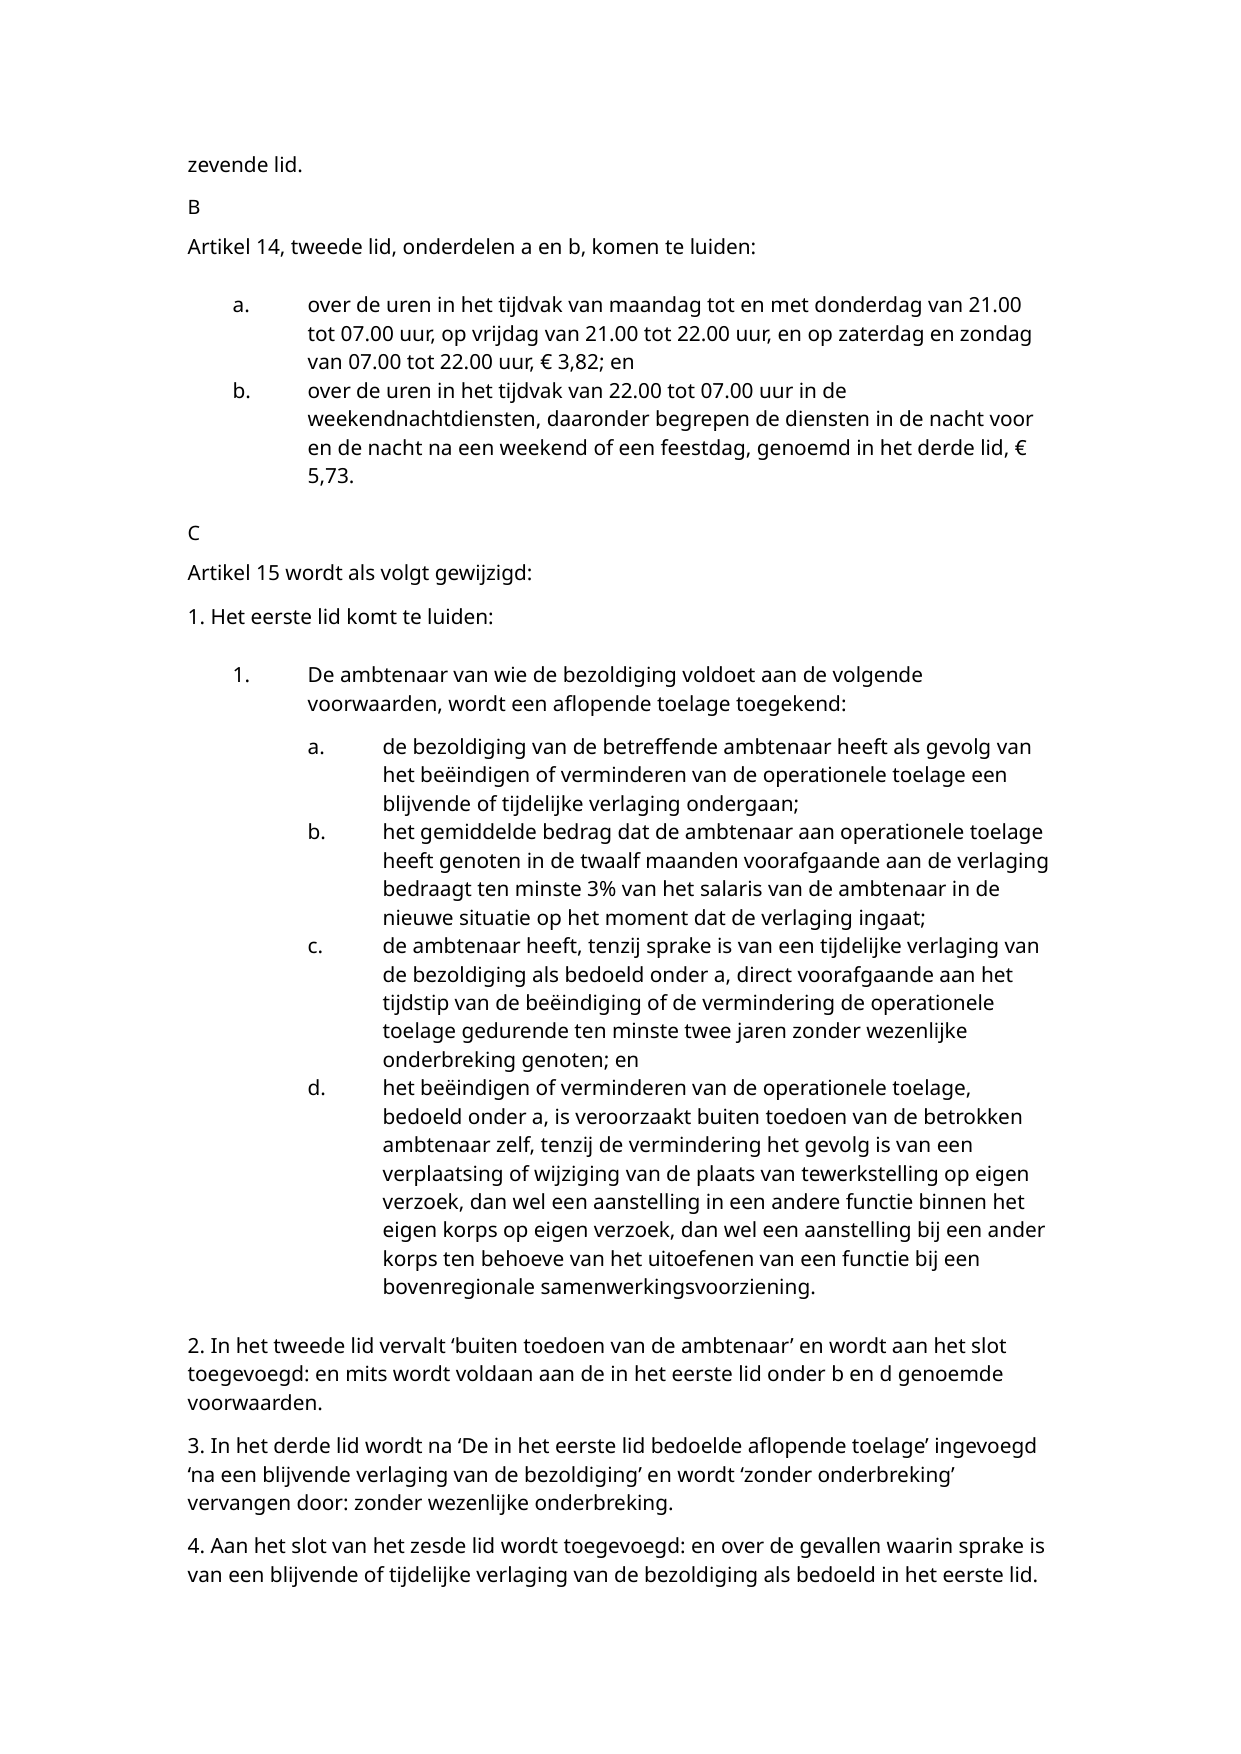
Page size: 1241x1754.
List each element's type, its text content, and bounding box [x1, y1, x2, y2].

text Artikel 15 wordt als volgt gewijzigd: [187, 558, 1053, 587]
list over de uren in het tijdvak van maandag tot en met donderdag van 21.00 tot 07.00 uur, op vrijdag van 21.00 tot 22.00 uur, en op zaterdag en zondag van 07.00 tot 22.00 uur, € 3,82; en [232, 291, 1053, 376]
text Artikel 14, tweede lid, onderdelen a en b, komen te luiden: [187, 232, 1053, 261]
list de bezoldiging van de betreffende ambtenaar heeft als gevolg van het beëindigen of verminderen van de operationele toelage een blijvende of tijdelijke verlaging ondergaan; [307, 732, 1053, 817]
text 4. Aan het slot van het zesde lid wordt toegevoegd: en over de gevallen waarin sprake is van een blijvende of tijdelijke verlaging van de bezoldiging als bedoeld in het eerste lid. [187, 1532, 1053, 1588]
text 3. In het derde lid wordt na ‘De in het eerste lid bedoelde aflopende toelage’ ingevoegd ‘na een blijvende verlaging van de bezoldiging’ en wordt ‘zonder onderbreking’ vervangen door: zonder wezenlijke onderbreking. [187, 1431, 1053, 1517]
text 1. Het eerste lid komt te luiden: [187, 602, 1053, 630]
text B [187, 193, 1053, 220]
list het beëindigen of verminderen van de operationele toelage, bedoeld onder a, is veroorzaakt buiten toedoen van de betrokken ambtenaar zelf, tenzij de vermindering het gevolg is van een verplaatsing of wijziging van de plaats van tewerkstelling op eigen verzoek, dan wel een aanstelling in een andere functie binnen het eigen korps op eigen verzoek, dan wel een aanstelling bij een ander korps ten behoeve van het uitoefenen van een functie bij een bovenregionale samenwerkingsvoorziening. [307, 1073, 1053, 1301]
list De ambtenaar van wie de bezoldiging voldoet aan de volgende voorwaarden, wordt een aflopende toelage toegekend: [232, 660, 1053, 717]
list over de uren in het tijdvak van 22.00 tot 07.00 uur in de weekendnachtdiensten, daaronder begrepen de diensten in de nacht voor en de nacht na een weekend of een feestdag, genoemd in het derde lid, € 5,73. [232, 376, 1053, 490]
list het gemiddelde bedrag dat de ambtenaar aan operationele toelage heeft genoten in de twaalf maanden voorafgaande aan de verlaging bedraagt ten minste 3% van het salaris van de ambtenaar in de nieuwe situatie op het moment dat de verlaging ingaat; [307, 817, 1053, 931]
text zevende lid. [187, 150, 1053, 178]
text C [187, 520, 1053, 547]
text 2. In het tweede lid vervalt ‘buiten toedoen van de ambtenaar’ en wordt aan het slot toegevoegd: en mits wordt voldaan aan de in het eerste lid onder b en d genoemde voorwaarden. [187, 1331, 1053, 1416]
list de ambtenaar heeft, tenzij sprake is van een tijdelijke verlaging van de bezoldiging als bedoeld onder a, direct voorafgaande aan het tijdstip van de beëindiging of de vermindering de operationele toelage gedurende ten minste twee jaren zonder wezenlijke onderbreking genoten; en [307, 931, 1053, 1073]
